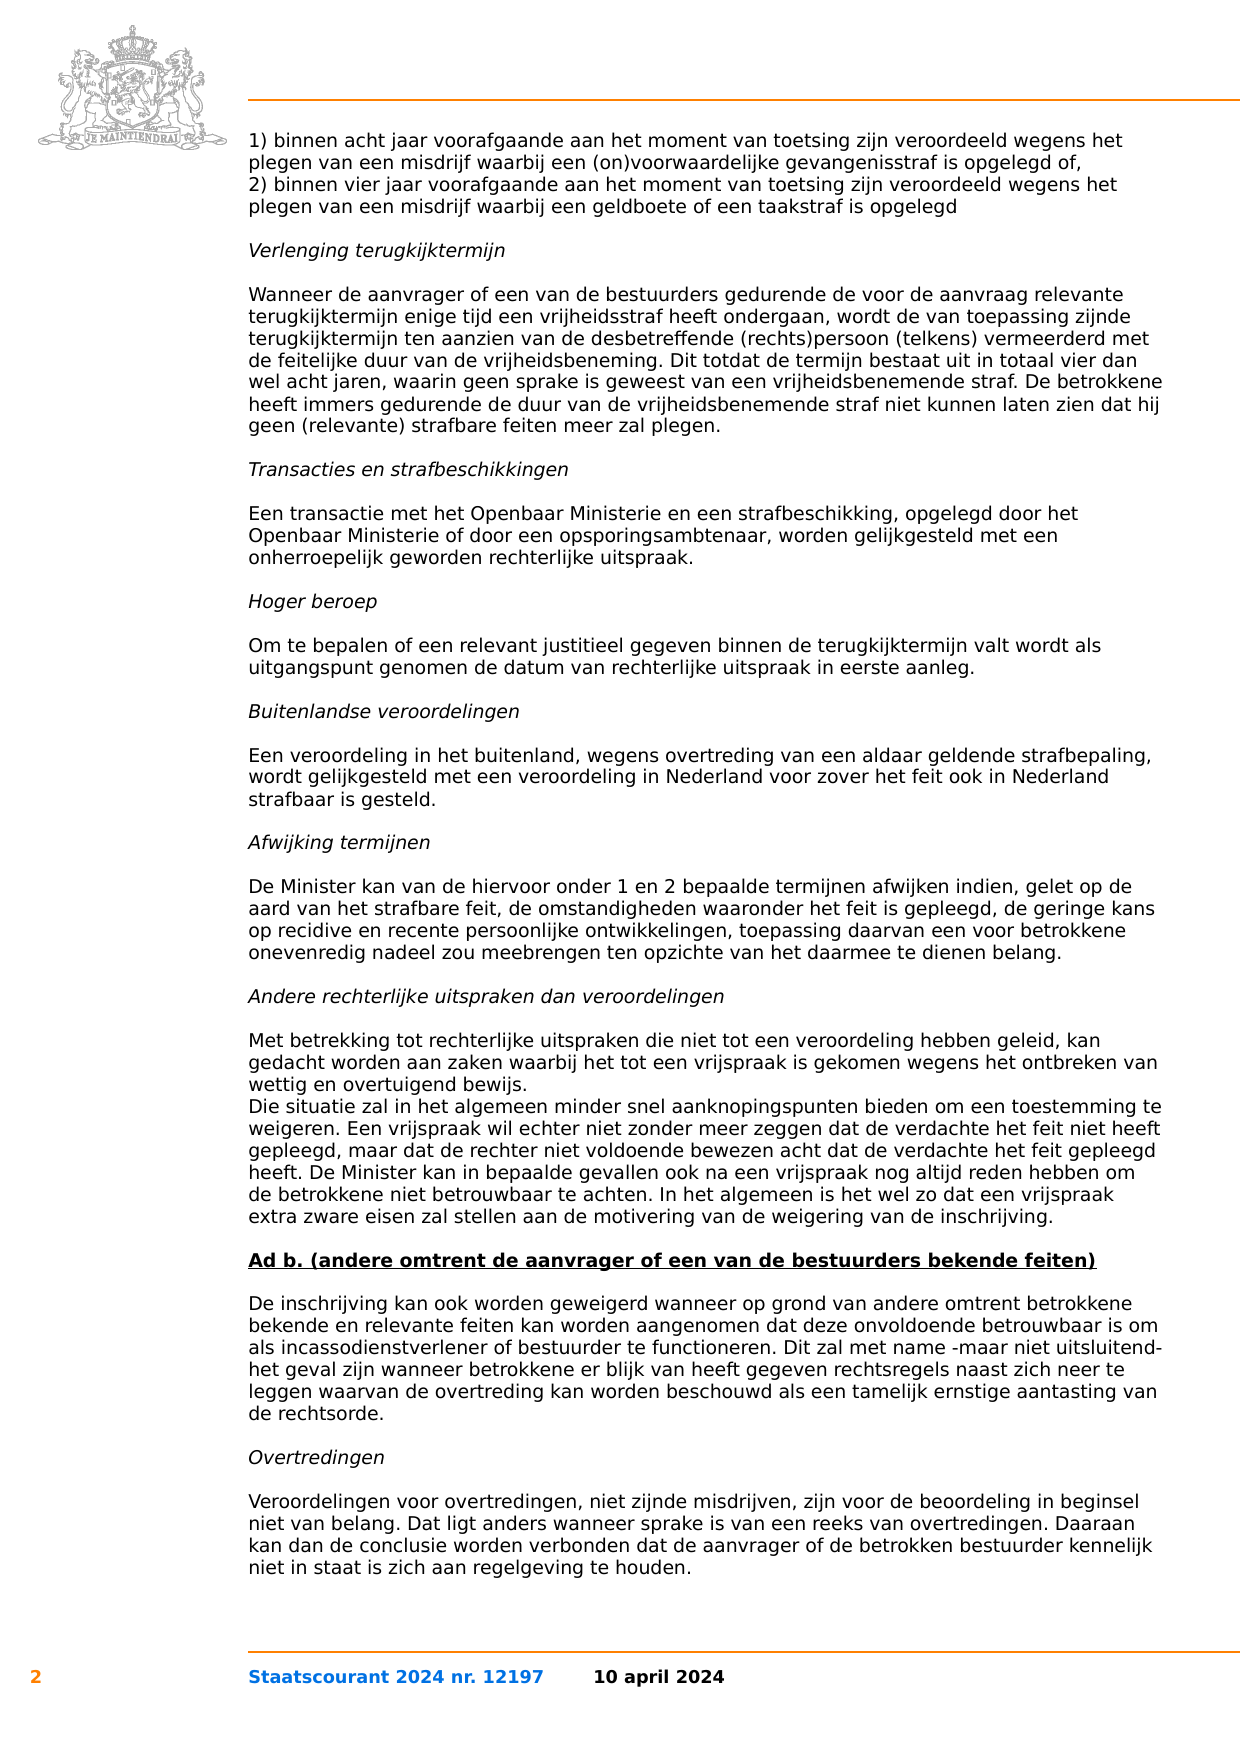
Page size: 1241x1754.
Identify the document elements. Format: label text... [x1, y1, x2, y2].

text Met betrekking tot rechterlijke uitspraken die niet tot een veroordeling hebben geleid, kan gedacht worden aan zaken waarbij het tot een vrijspraak is gekomen wegens het ontbreken van wettig en overtuigend bewijs. [248, 1030, 1163, 1096]
subtitle Overtredingen [248, 1447, 1163, 1469]
text Wanneer de aanvrager of een van de bestuurders gedurende de voor de aanvraag relevante terugkijktermijn enige tijd een vrijheidsstraf heeft ondergaan, wordt de van toepassing zijnde terugkijktermijn ten aanzien van de desbetreffende (rechts)persoon (telkens) vermeerderd met de feitelijke duur van de vrijheidsbeneming. Dit totdat de termijn bestaat uit in totaal vier dan wel acht jaren, waarin geen sprake is geweest van een vrijheidsbenemende straf. De betrokkene heeft immers gedurende de duur van de vrijheidsbenemende straf niet kunnen laten zien dat hij geen (relevante) strafbare feiten meer zal plegen. [248, 283, 1163, 437]
subtitle Hoger beroep [248, 591, 1163, 613]
text Om te bepalen of een relevant justitieel gegeven binnen de terugkijktermijn valt wordt als uitgangspunt genomen de datum van rechterlijke uitspraak in eerste aanleg. [248, 635, 1163, 679]
subtitle Verlenging terugkijktermijn [248, 240, 1163, 262]
text Een veroordeling in het buitenland, wegens overtreding van een aldaar geldende strafbepaling, wordt gelijkgesteld met een veroordeling in Nederland voor zover het feit ook in Nederland strafbaar is gesteld. [248, 744, 1163, 810]
text 1) binnen acht jaar voorafgaande aan het moment van toetsing zijn veroordeeld wegens het plegen van een misdrijf waarbij een (on)voorwaardelijke gevangenisstraf is opgelegd of, [248, 130, 1163, 174]
text Een transactie met het Openbaar Ministerie en een strafbeschikking, opgelegd door het Openbaar Ministerie of door een opsporingsambtenaar, worden gelijkgesteld met een onherroepelijk geworden rechterlijke uitspraak. [248, 503, 1163, 569]
subtitle Afwijking termijnen [248, 832, 1163, 854]
text Veroordelingen voor overtredingen, niet zijnde misdrijven, zijn voor de beoordeling in beginsel niet van belang. Dat ligt anders wanneer sprake is van een reeks van overtredingen. Daaraan kan dan de conclusie worden verbonden dat de aanvrager of de betrokken bestuurder kennelijk niet in staat is zich aan regelgeving te houden. [248, 1491, 1163, 1579]
subtitle Transacties en strafbeschikkingen [248, 459, 1163, 481]
text 2) binnen vier jaar voorafgaande aan het moment van toetsing zijn veroordeeld wegens het plegen van een misdrijf waarbij een geldboete of een taakstraf is opgelegd [248, 174, 1163, 218]
picture [38, 25, 227, 150]
subtitle Ad b. (andere omtrent de aanvrager of een van de bestuurders bekende feiten) [248, 1249, 1163, 1271]
subtitle Andere rechterlijke uitspraken dan veroordelingen [248, 986, 1163, 1008]
subtitle Buitenlandse veroordelingen [248, 701, 1163, 723]
text Die situatie zal in het algemeen minder snel aanknopingspunten bieden om een toestemming te weigeren. Een vrijspraak wil echter niet zonder meer zeggen dat de verdachte het feit niet heeft gepleegd, maar dat de rechter niet voldoende bewezen acht dat de verdachte het feit gepleegd heeft. De Minister kan in bepaalde gevallen ook na een vrijspraak nog altijd reden hebben om de betrokkene niet betrouwbaar te achten. In het algemeen is het wel zo dat een vrijspraak extra zware eisen zal stellen aan de motivering van de weigering van de inschrijving. [248, 1096, 1163, 1228]
text De inschrijving kan ook worden geweigerd wanneer op grond van andere omtrent betrokkene bekende en relevante feiten kan worden aangenomen dat deze onvoldoende betrouwbaar is om als incassodienstverlener of bestuurder te functioneren. Dit zal met name -maar niet uitsluitend- het geval zijn wanneer betrokkene er blijk van heeft gegeven rechtsregels naast zich neer te leggen waarvan de overtreding kan worden beschouwd als een tamelijk ernstige aantasting van de rechtsorde. [248, 1293, 1163, 1425]
text De Minister kan van de hiervoor onder 1 en 2 bepaalde termijnen afwijken indien, gelet op de aard van het strafbare feit, de omstandigheden waaronder het feit is gepleegd, de geringe kans op recidive en recente persoonlijke ontwikkelingen, toepassing daarvan een voor betrokkene onevenredig nadeel zou meebrengen ten opzichte van het daarmee te dienen belang. [248, 876, 1163, 964]
